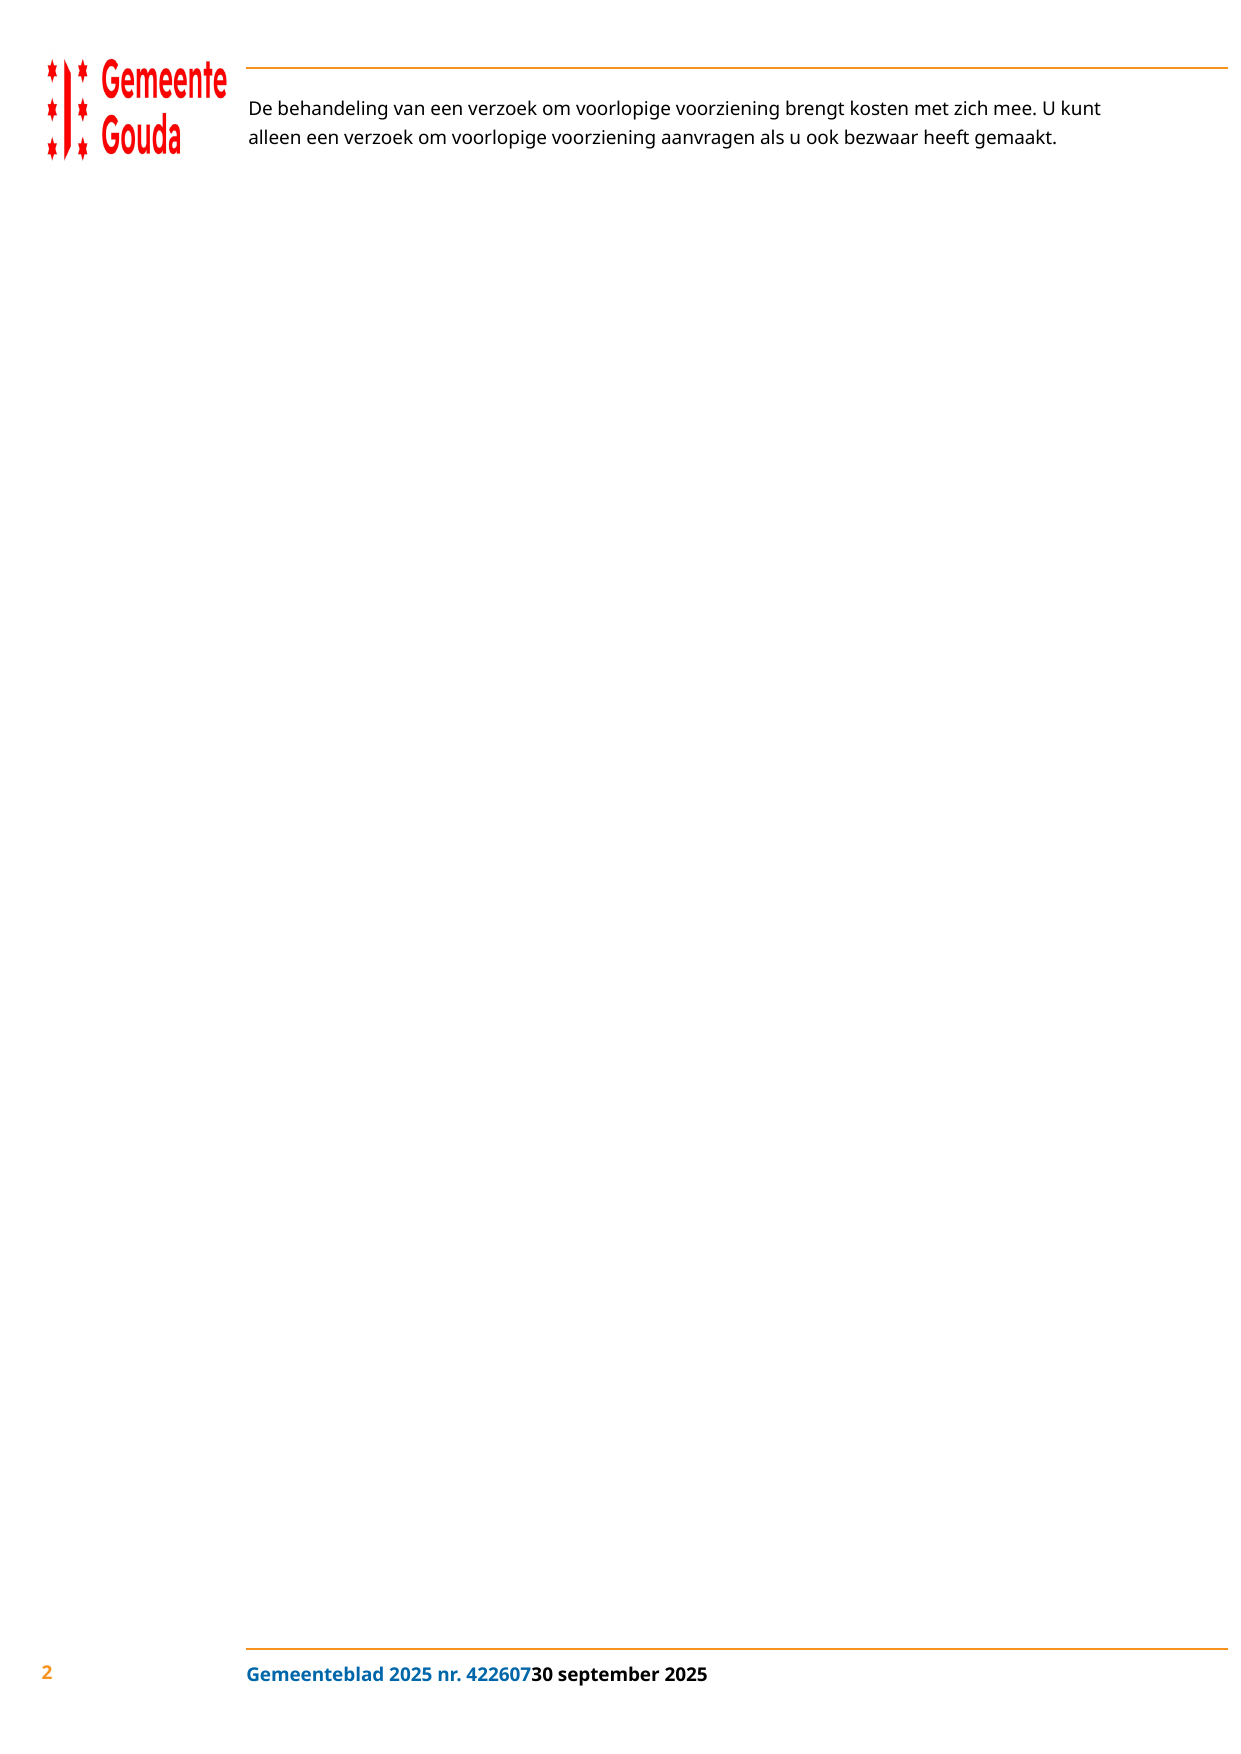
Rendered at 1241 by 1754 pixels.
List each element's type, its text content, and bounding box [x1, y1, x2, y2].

text De behandeling van een verzoek om voorlopige voorziening brengt kosten met zich mee. U kunt alleen een verzoek om voorlopige voorziening aanvragen als u ook bezwaar heeft gemaakt. [248, 95, 1152, 150]
picture [41, 47, 231, 172]
